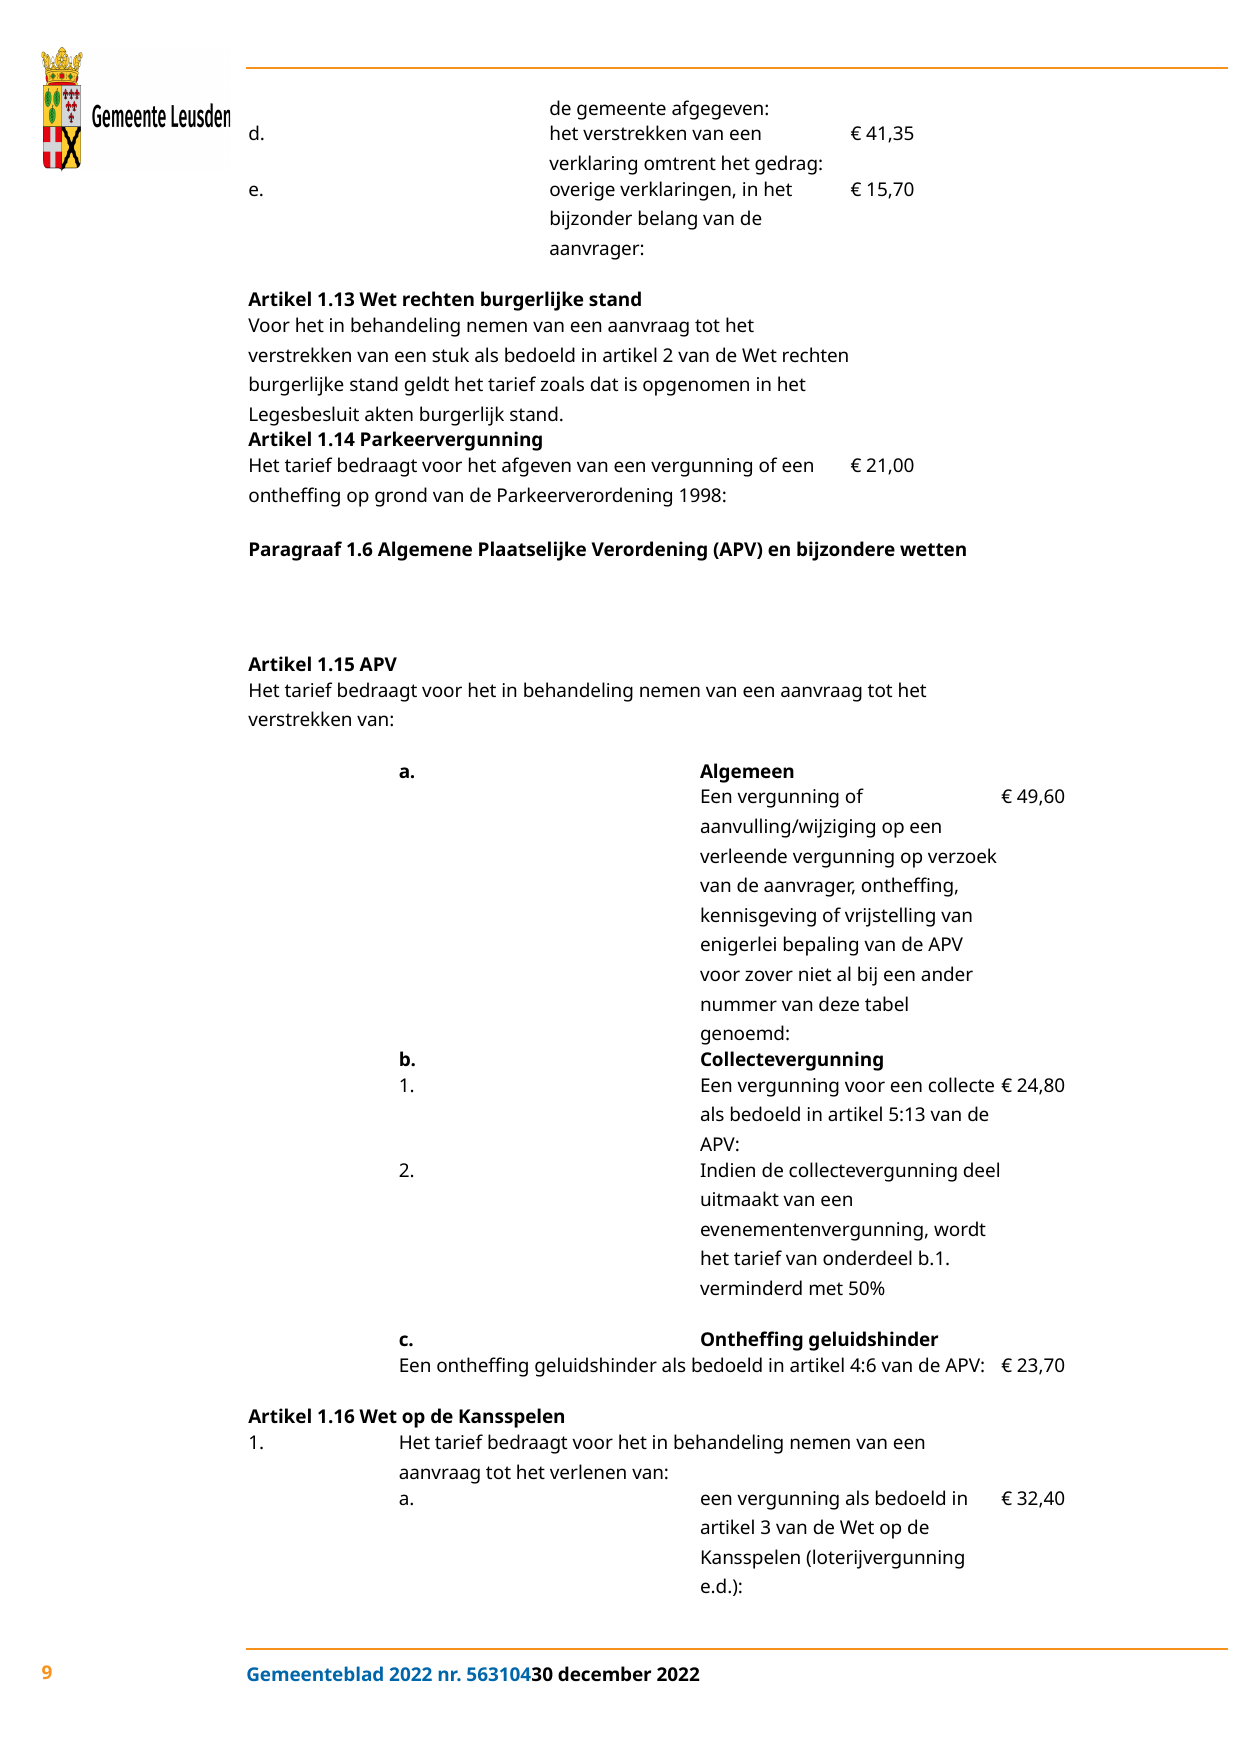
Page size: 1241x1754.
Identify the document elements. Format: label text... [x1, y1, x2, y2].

table_cell [1001, 1430, 1152, 1485]
table_cell overige verklaringen, in het bijzonder belang van de aanvrager: [549, 176, 850, 261]
table_cell [248, 1072, 398, 1157]
table_cell Artikel 1.16 Wet op de Kansspelen [248, 1404, 1001, 1429]
table_cell [248, 1046, 398, 1072]
picture [41, 47, 231, 172]
table_cell a. [399, 1485, 700, 1599]
table_cell a. [399, 758, 700, 784]
table_cell € 41,35 [850, 121, 1152, 176]
table_cell Artikel 1.15 APV [248, 651, 1001, 677]
table_cell [850, 261, 1152, 286]
table_cell 1. [399, 1072, 700, 1157]
table_cell de gemeente afgegeven: [549, 95, 850, 121]
table_cell Collectevergunning [700, 1046, 1001, 1072]
table_cell [549, 261, 850, 286]
table_cell € 21,00 [850, 453, 1152, 508]
table_cell [248, 1157, 398, 1301]
table_cell [850, 312, 1152, 427]
table_cell Indien de collectevergunning deel uitmaakt van een evenementenvergunning, wordt het tarief van onderdeel b.1. verminderd met 50% [700, 1157, 1001, 1301]
table_cell [1001, 1378, 1152, 1404]
table_cell [1001, 677, 1152, 732]
table_cell € 49,60 [1001, 784, 1152, 1046]
table_cell [248, 1485, 398, 1599]
table_cell [399, 1378, 1001, 1404]
table_cell [248, 1301, 398, 1327]
table_cell Artikel 1.14 Parkeervergunning [248, 427, 850, 452]
table_cell het verstrekken van een verklaring omtrent het gedrag: [549, 121, 850, 176]
table_cell [1001, 732, 1152, 758]
table_header [399, 626, 1001, 651]
table_cell [850, 427, 1152, 452]
table_cell 2. [399, 1157, 700, 1301]
table_cell Artikel 1.13 Wet rechten burgerlijke stand [248, 286, 850, 312]
table_cell Een vergunning of aanvulling/wijziging op een verleende vergunning op verzoek van de aanvrager, ontheffing, kennisgeving of vrijstelling van enigerlei bepaling van de APV voor zover niet al bij een ander nummer van deze tabel genoemd: [700, 784, 1001, 1046]
table_cell Voor het in behandeling nemen van een aanvraag tot het verstrekken van een stuk als bedoeld in artikel 2 van de Wet rechten burgerlijke stand geldt het tarief zoals dat is opgenomen in het Legesbesluit akten burgerlijk stand. [248, 312, 850, 427]
table_header [248, 626, 398, 651]
table_cell Een ontheffing geluidshinder als bedoeld in artikel 4:6 van de APV: [399, 1352, 1001, 1378]
text Paragraaf 1.6 Algemene Plaatselijke Verordening (APV) en bijzondere wetten [248, 537, 1152, 562]
table_cell [248, 1378, 398, 1404]
table_cell € 24,80 [1001, 1072, 1152, 1157]
table_cell 1. [248, 1430, 398, 1485]
table_cell e. [248, 176, 549, 261]
table_cell [248, 732, 398, 758]
table_cell [399, 784, 700, 1046]
table_cell Het tarief bedraagt voor het in behandeling nemen van een aanvraag tot het verlenen van: [399, 1430, 1001, 1485]
table_cell [1001, 1046, 1152, 1072]
table_cell [248, 508, 850, 533]
table_cell b. [399, 1046, 700, 1072]
table_header [1001, 626, 1152, 651]
table_cell [248, 261, 549, 286]
table_cell [399, 1301, 1001, 1327]
table_cell [1001, 1157, 1152, 1301]
table_cell [248, 1352, 398, 1378]
table_cell [248, 95, 549, 121]
table_cell [1001, 651, 1152, 677]
table_cell [399, 732, 1001, 758]
table_cell Het tarief bedraagt voor het in behandeling nemen van een aanvraag tot het verstrekken van: [248, 677, 1001, 732]
table_cell c. [399, 1327, 700, 1352]
table_cell [1001, 1327, 1152, 1352]
table_cell [248, 758, 398, 784]
table_cell [1001, 1404, 1152, 1429]
table_cell [850, 95, 1152, 121]
table_cell d. [248, 121, 549, 176]
table_cell € 32,40 [1001, 1485, 1152, 1599]
table_cell [1001, 1301, 1152, 1327]
table_cell [248, 784, 398, 1046]
table_cell Algemeen [700, 758, 1001, 784]
table_cell Ontheffing geluidshinder [700, 1327, 1001, 1352]
table_cell Een vergunning voor een collecte als bedoeld in artikel 5:13 van de APV: [700, 1072, 1001, 1157]
table_cell Het tarief bedraagt voor het afgeven van een vergunning of een ontheffing op grond van de Parkeerverordening 1998: [248, 453, 850, 508]
table_cell een vergunning als bedoeld in artikel 3 van de Wet op de Kansspelen (loterijvergunning e.d.): [700, 1485, 1001, 1599]
table_cell [1001, 758, 1152, 784]
table_cell € 23,70 [1001, 1352, 1152, 1378]
table_cell [850, 508, 1152, 533]
table_cell [248, 1327, 398, 1352]
table_cell € 15,70 [850, 176, 1152, 261]
table_cell [850, 286, 1152, 312]
